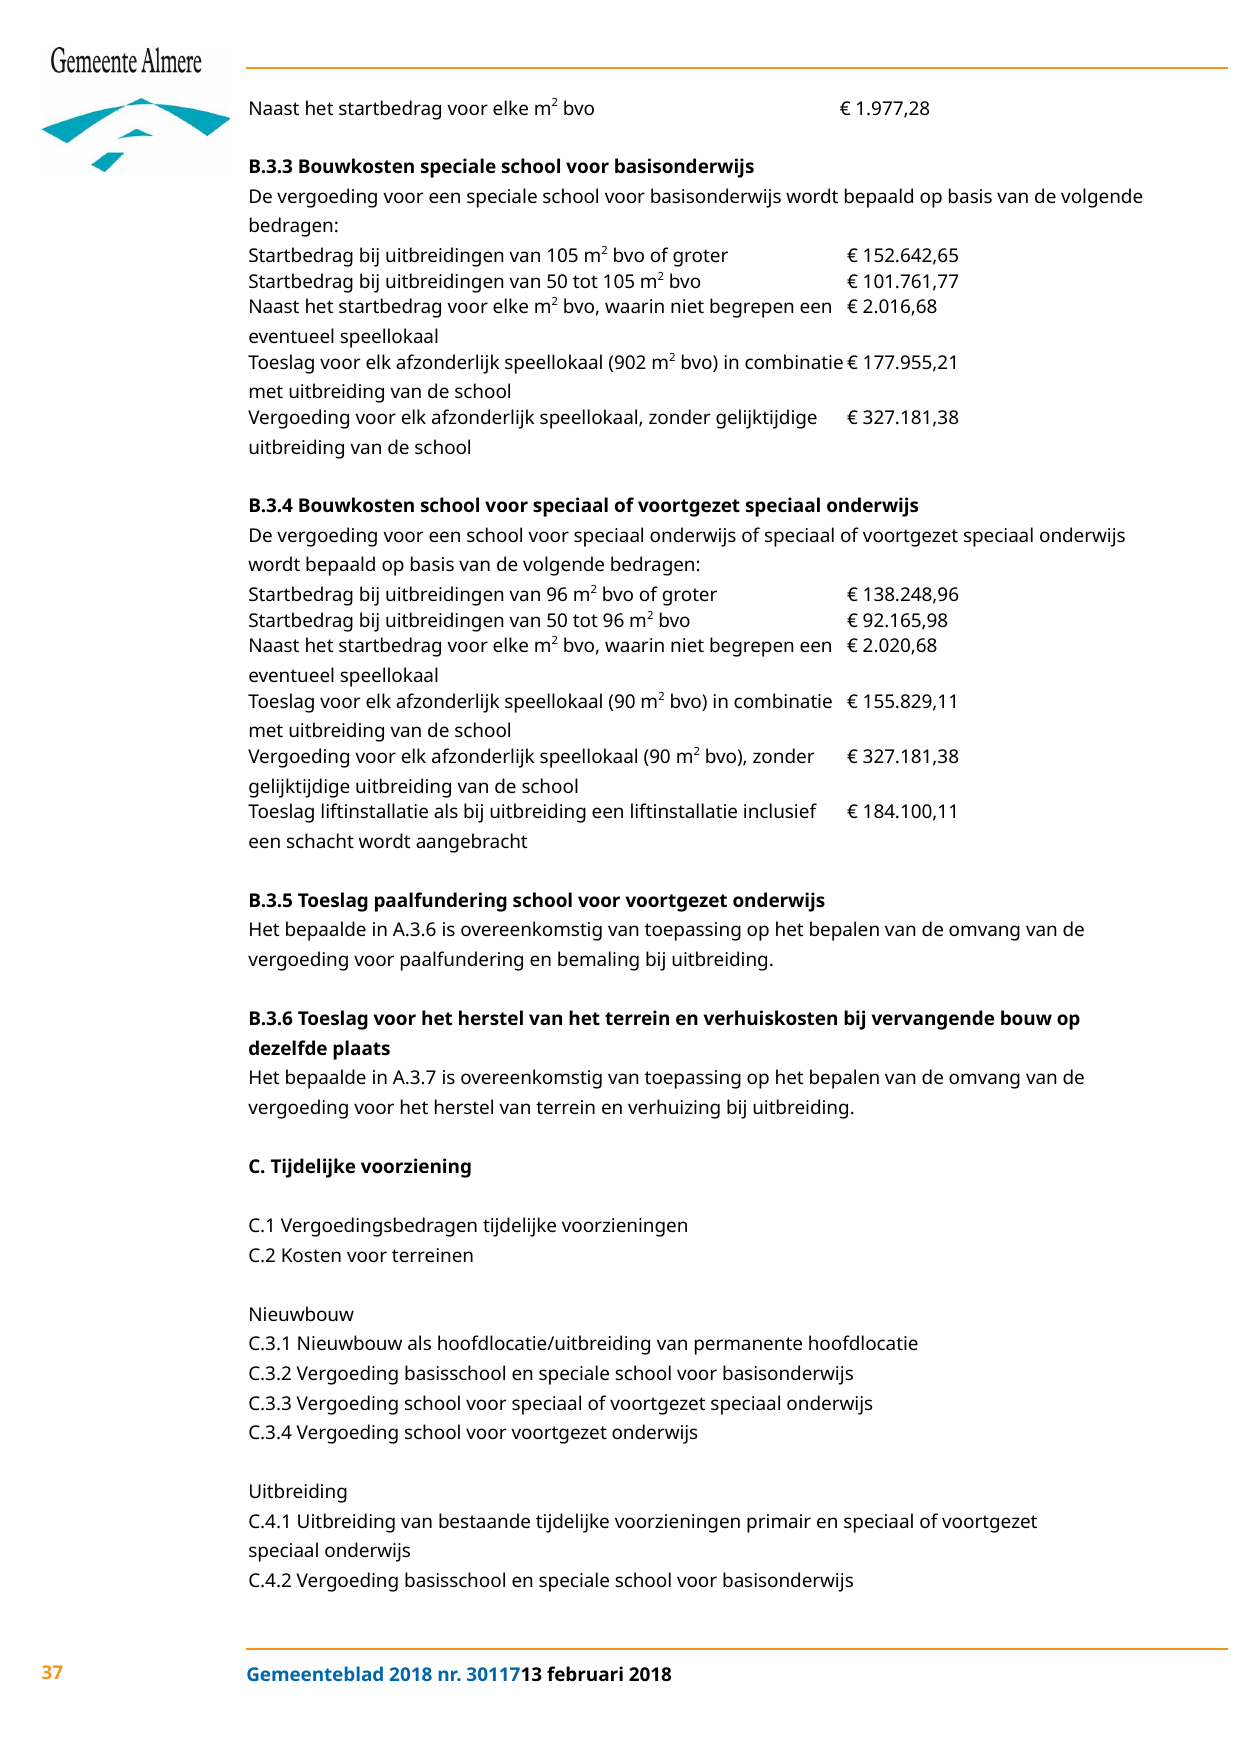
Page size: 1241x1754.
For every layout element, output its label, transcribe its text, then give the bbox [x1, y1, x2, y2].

text B.3.5 Toeslag paalfundering school voor voortgezet onderwijs [248, 887, 1152, 912]
table_header € 152.642,65 [847, 242, 1152, 268]
picture [41, 47, 231, 172]
table_header Startbedrag bij uitbreidingen van 105 m2 bvo of groter [248, 242, 847, 268]
table_cell € 177.955,21 [847, 349, 1152, 404]
text B.3.6 Toeslag voor het herstel van het terrein en verhuiskosten bij vervangende bouw op dezelfde plaats [248, 1005, 1152, 1060]
text speciaal onderwijs [248, 1538, 1152, 1563]
text C.4.1 Uitbreiding van bestaande tijdelijke voorzieningen primair en speciaal of voortgezet [248, 1508, 1152, 1534]
text De vergoeding voor een school voor speciaal onderwijs of speciaal of voortgezet speciaal onderwijs wordt bepaald op basis van de volgende bedragen: [248, 522, 1152, 577]
table_cell Naast het startbedrag voor elke m2 bvo [248, 95, 839, 121]
table_cell € 184.100,11 [847, 799, 1152, 854]
table_cell € 155.829,11 [847, 688, 1152, 743]
table_cell Toeslag liftinstallatie als bij uitbreiding een liftinstallatie inclusief een schacht wordt aangebracht [248, 799, 847, 854]
text B.3.3 Bouwkosten speciale school voor basisonderwijs [248, 153, 1152, 179]
table_cell € 101.761,77 [847, 268, 1152, 294]
text B.3.4 Bouwkosten school voor speciaal of voortgezet speciaal onderwijs [248, 492, 1152, 518]
text Het bepaalde in A.3.6 is overeenkomstig van toepassing op het bepalen van de omvang van de vergoeding voor paalfundering en bemaling bij uitbreiding. [248, 916, 1152, 972]
text C.4.2 Vergoeding basisschool en speciale school voor basisonderwijs [248, 1567, 1152, 1593]
table_cell € 1.977,28 [840, 95, 1152, 121]
text Het bepaalde in A.3.7 is overeenkomstig van toepassing op het bepalen van de omvang van de vergoeding voor het herstel van terrein en verhuizing bij uitbreiding. [248, 1064, 1152, 1119]
text C.3.3 Vergoeding school voor speciaal of voortgezet speciaal onderwijs [248, 1390, 1152, 1415]
text C.1 Vergoedingsbedragen tijdelijke voorzieningen [248, 1212, 1152, 1238]
text C.3.1 Nieuwbouw als hoofdlocatie/uitbreiding van permanente hoofdlocatie [248, 1331, 1152, 1356]
table_cell Naast het startbedrag voor elke m2 bvo, waarin niet begrepen een eventueel speellokaal [248, 294, 847, 349]
text Nieuwbouw [248, 1301, 1152, 1327]
table_cell Startbedrag bij uitbreidingen van 50 tot 105 m2 bvo [248, 268, 847, 294]
table_header € 138.248,96 [847, 581, 1152, 607]
table_cell Vergoeding voor elk afzonderlijk speellokaal (90 m2 bvo), zonder gelijktijdige uitbreiding van de school [248, 743, 847, 799]
table_cell € 327.181,38 [847, 404, 1152, 459]
table_cell € 2.016,68 [847, 294, 1152, 349]
table_cell Toeslag voor elk afzonderlijk speellokaal (902 m2 bvo) in combinatie met uitbreiding van de school [248, 349, 847, 404]
table_cell € 327.181,38 [847, 743, 1152, 799]
table_header Startbedrag bij uitbreidingen van 96 m2 bvo of groter [248, 581, 847, 607]
table_cell Naast het startbedrag voor elke m2 bvo, waarin niet begrepen een eventueel speellokaal [248, 633, 847, 688]
table_cell Startbedrag bij uitbreidingen van 50 tot 96 m2 bvo [248, 607, 847, 633]
table_cell Toeslag voor elk afzonderlijk speellokaal (90 m2 bvo) in combinatie met uitbreiding van de school [248, 688, 847, 743]
text C. Tijdelijke voorziening [248, 1153, 1152, 1179]
text C.3.4 Vergoeding school voor voortgezet onderwijs [248, 1419, 1152, 1445]
table_cell € 92.165,98 [847, 607, 1152, 633]
text C.3.2 Vergoeding basisschool en speciale school voor basisonderwijs [248, 1360, 1152, 1386]
table_cell € 2.020,68 [847, 633, 1152, 688]
table_cell Vergoeding voor elk afzonderlijk speellokaal, zonder gelijktijdige uitbreiding van de school [248, 404, 847, 459]
text C.2 Kosten voor terreinen [248, 1242, 1152, 1267]
text De vergoeding voor een speciale school voor basisonderwijs wordt bepaald op basis van de volgende bedragen: [248, 183, 1152, 238]
text Uitbreiding [248, 1478, 1152, 1504]
